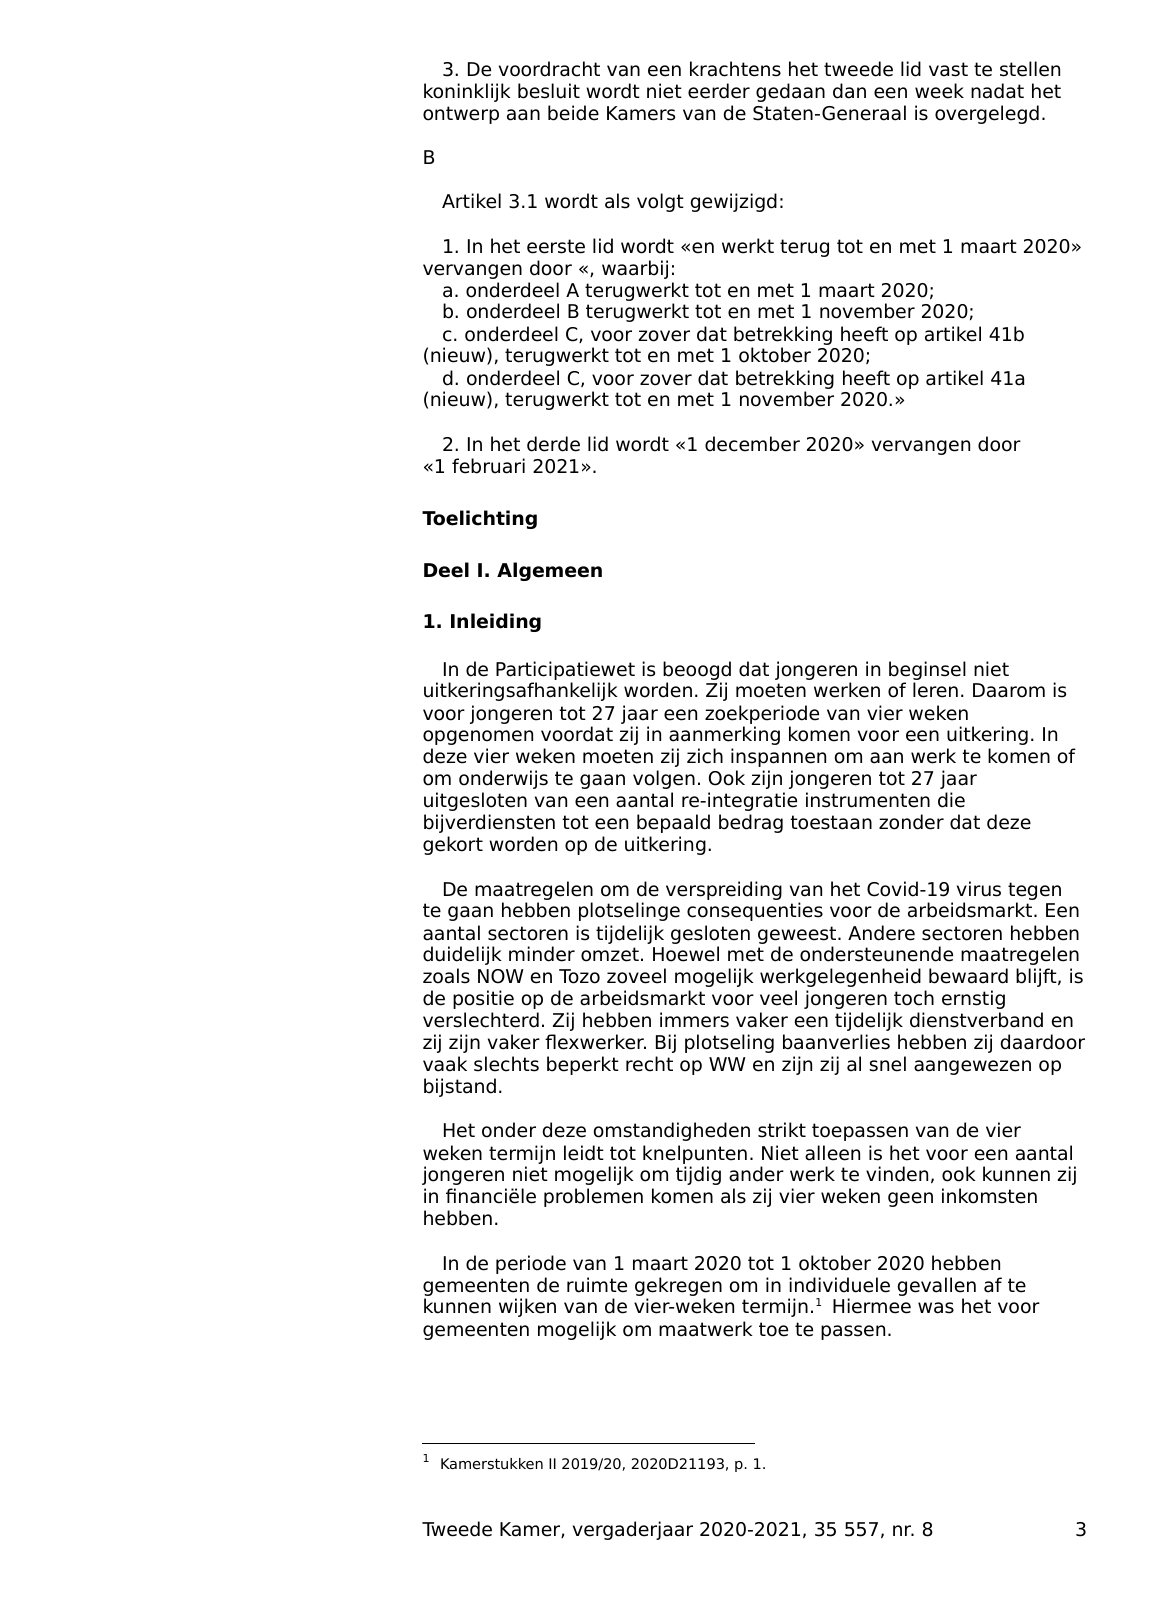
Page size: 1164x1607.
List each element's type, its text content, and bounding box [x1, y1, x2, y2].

subtitle Deel I. Algemeen [422, 559, 1087, 581]
text 3. De voordracht van een krachtens het tweede lid vast te stellen koninklijk besluit wordt niet eerder gedaan dan een week nadat het ontwerp aan beide Kamers van de Staten-Generaal is overgelegd. [422, 59, 1087, 125]
text 1. In het eerste lid wordt «en werkt terug tot en met 1 maart 2020» vervangen door «, waarbij: [422, 236, 1087, 279]
text d. onderdeel C, voor zover dat betrekking heeft op artikel 41a (nieuw), terugwerkt tot en met 1 november 2020.» [422, 367, 1087, 411]
subtitle B [422, 147, 1087, 169]
text Artikel 3.1 wordt als volgt gewijzigd: [422, 191, 1087, 213]
text c. onderdeel C, voor zover dat betrekking heeft op artikel 41b (nieuw), terugwerkt tot en met 1 oktober 2020; [422, 323, 1087, 367]
text Kamerstukken II 2019/20, 2020D21193, p. 1. [422, 1452, 1087, 1474]
text In de Participatiewet is beoogd dat jongeren in beginsel niet uitkeringsafhankelijk worden. Zij moeten werken of leren. Daarom is voor jongeren tot 27 jaar een zoekperiode van vier weken opgenomen voordat zij in aanmerking komen voor een uitkering. In deze vier weken moeten zij zich inspannen om aan werk te komen of om onderwijs te gaan volgen. Ook zijn jongeren tot 27 jaar uitgesloten van een aantal re-integratie instrumenten die bijverdiensten tot een bepaald bedrag toestaan zonder dat deze gekort worden op de uitkering. [422, 658, 1087, 856]
text 2. In het derde lid wordt «1 december 2020» vervangen door «1 februari 2021». [422, 433, 1087, 477]
text a. onderdeel A terugwerkt tot en met 1 maart 2020; [422, 279, 1087, 301]
subtitle 1. Inleiding [422, 611, 1087, 633]
text Het onder deze omstandigheden strikt toepassen van de vier weken termijn leidt tot knelpunten. Niet alleen is het voor een aantal jongeren niet mogelijk om tijdig ander werk te vinden, ook kunnen zij in financiële problemen komen als zij vier weken geen inkomsten hebben. [422, 1120, 1087, 1230]
subtitle Toelichting [422, 507, 1087, 529]
text b. onderdeel B terugwerkt tot en met 1 november 2020; [422, 301, 1087, 323]
text De maatregelen om de verspreiding van het Covid-19 virus tegen te gaan hebben plotselinge consequenties voor de arbeidsmarkt. Een aantal sectoren is tijdelijk gesloten geweest. Andere sectoren hebben duidelijk minder omzet. Hoewel met de ondersteunende maatregelen zoals NOW en Tozo zoveel mogelijk werkgelegenheid bewaard blijft, is de positie op de arbeidsmarkt voor veel jongeren toch ernstig verslechterd. Zij hebben immers vaker een tijdelijk dienstverband en zij zijn vaker flexwerker. Bij plotseling baanverlies hebben zij daardoor vaak slechts beperkt recht op WW en zijn zij al snel aangewezen op bijstand. [422, 878, 1087, 1098]
text In de periode van 1 maart 2020 tot 1 oktober 2020 hebben gemeenten de ruimte gekregen om in individuele gevallen af te kunnen wijken van de vier-weken termijn. Hiermee was het voor gemeenten mogelijk om maatwerk toe te passen. [422, 1252, 1087, 1340]
